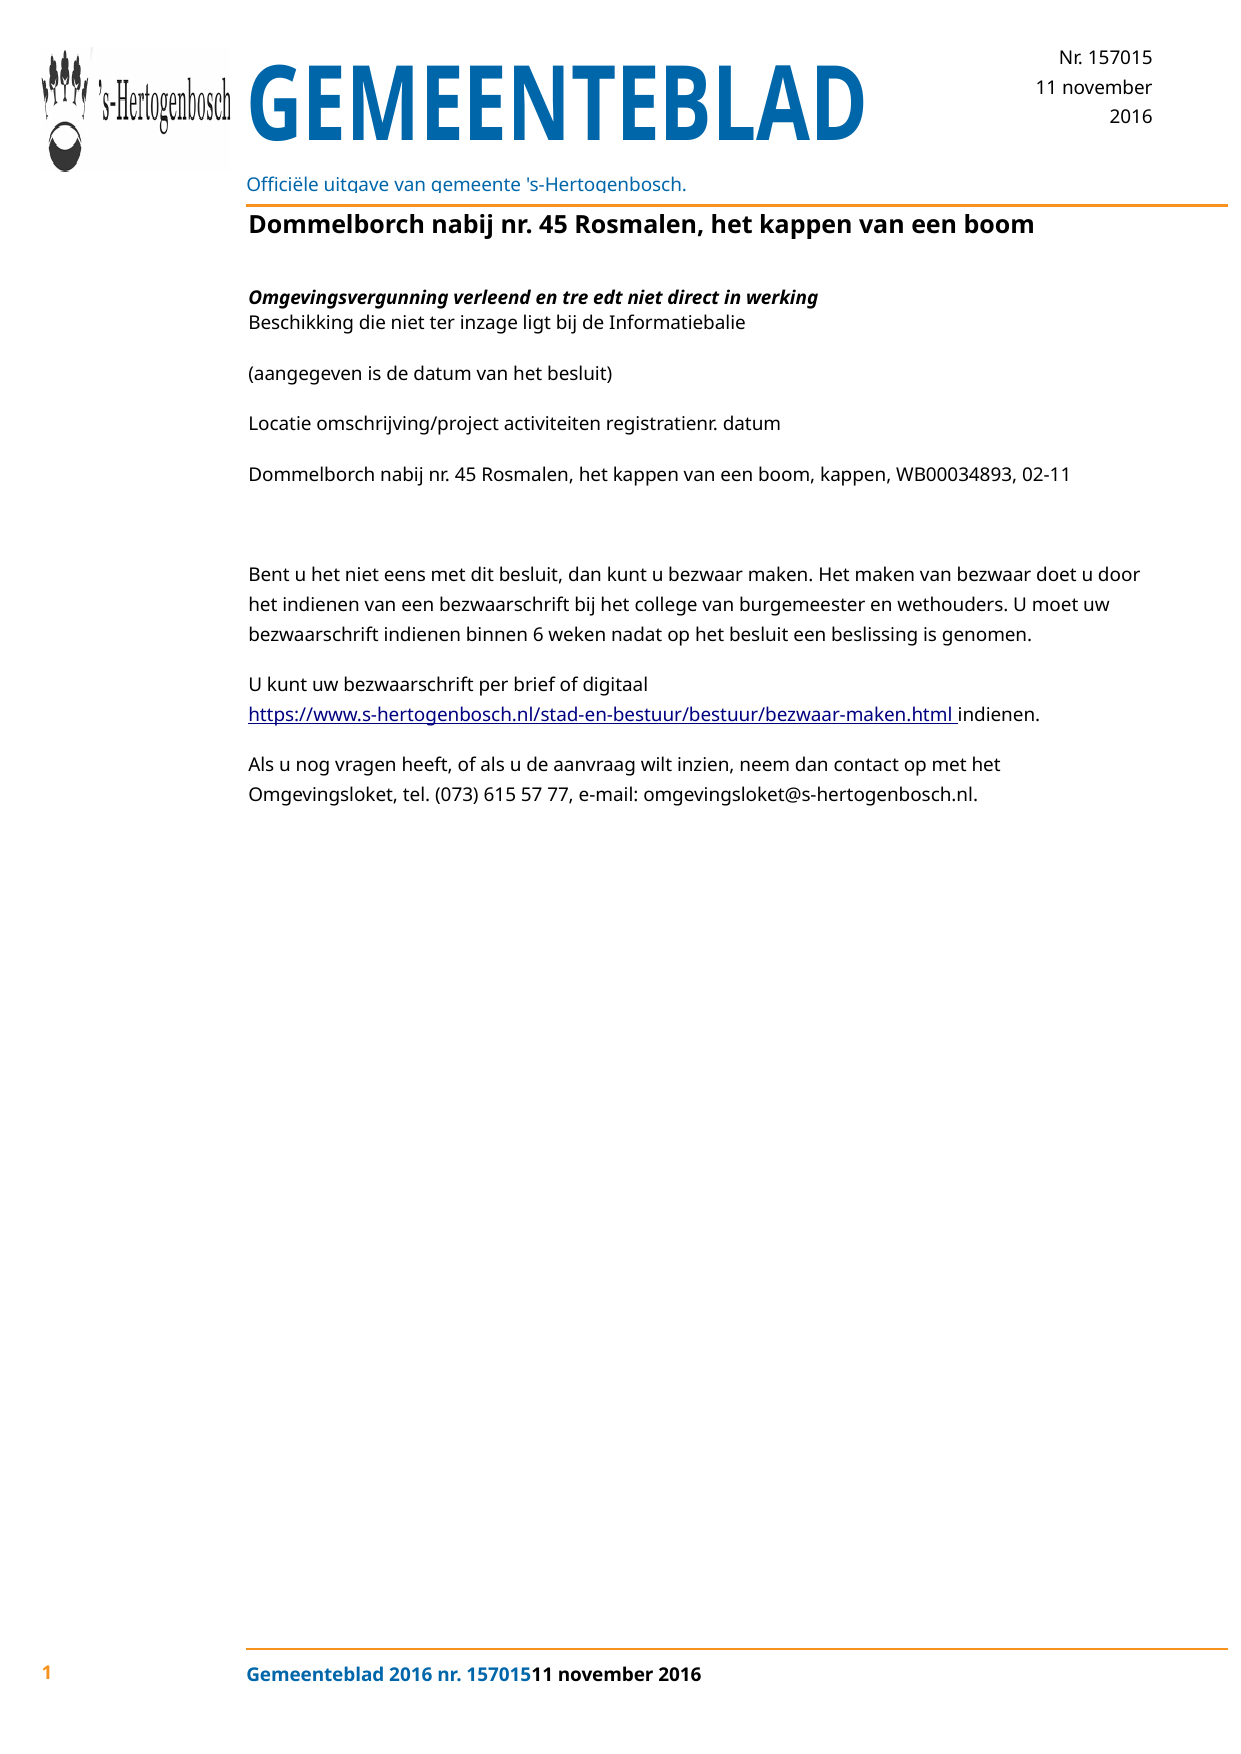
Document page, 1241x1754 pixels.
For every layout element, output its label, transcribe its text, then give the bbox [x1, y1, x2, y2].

text Beschikking die niet ter inzage ligt bij de Informatiebalie [248, 309, 1152, 335]
text Locatie omschrijving/project activiteiten registratienr. datum [248, 410, 1152, 436]
text Dommelborch nabij nr. 45 Rosmalen, het kappen van een boom [248, 207, 1152, 241]
text U kunt uw bezwaarschrift per brief of digitaal https://www.s-hertogenbosch.nl/stad-en-bestuur/bestuur/bezwaar-maken.html indienen. [248, 671, 1152, 727]
text (aangegeven is de datum van het besluit) [248, 360, 1152, 386]
text Dommelborch nabij nr. 45 Rosmalen, het kappen van een boom, kappen, WB00034893, 02-11 [248, 461, 1152, 487]
text Omgevingsvergunning verleend en tre edt niet direct in werking [248, 284, 1152, 309]
picture [41, 47, 231, 172]
text Als u nog vragen heeft, of als u de aanvraag wilt inzien, neem dan contact op met het Omgevingsloket, tel. (073) 615 57 77, e-mail: omgevingsloket@s-hertogenbosch.nl. [248, 751, 1152, 807]
text Bent u het niet eens met dit besluit, dan kunt u bezwaar maken. Het maken van bezwaar doet u door het indienen van een bezwaarschrift bij het college van burgemeester en wethouders. U moet uw bezwaarschrift indienen binnen 6 weken nadat op het besluit een beslissing is genomen. [248, 562, 1152, 647]
